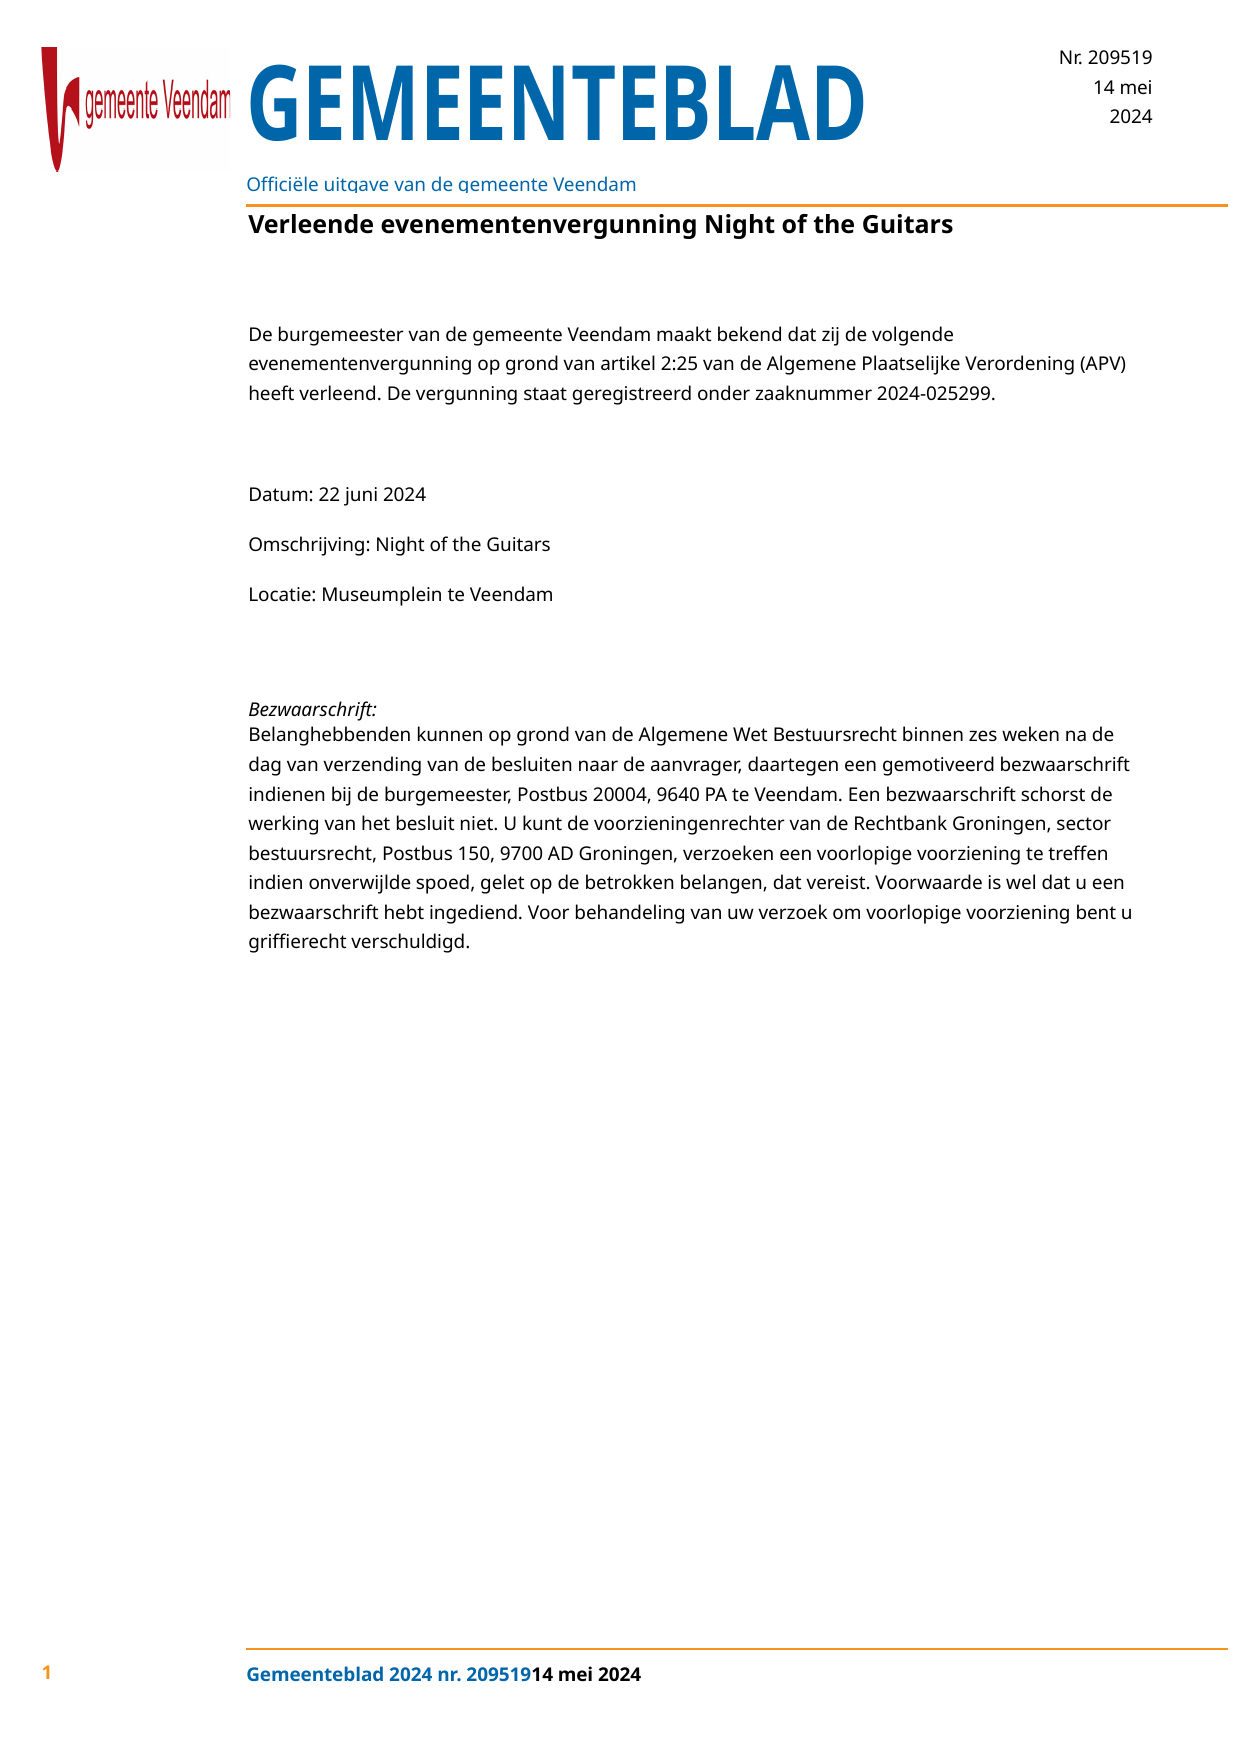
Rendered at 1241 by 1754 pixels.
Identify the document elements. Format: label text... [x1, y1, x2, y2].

text Belanghebbenden kunnen op grond van de Algemene Wet Bestuursrecht binnen zes weken na de dag van verzending van de besluiten naar de aanvrager, daartegen een gemotiveerd bezwaarschrift indienen bij de burgemeester, Postbus 20004, 9640 PA te Veendam. Een bezwaarschrift schorst de werking van het besluit niet. U kunt de voorzieningenrechter van de Rechtbank Groningen, sector bestuursrecht, Postbus 150, 9700 AD Groningen, verzoeken een voorlopige voorziening te treffen indien onverwijlde spoed, gelet op de betrokken belangen, dat vereist. Voorwaarde is wel dat u een bezwaarschrift hebt ingediend. Voor behandeling van uw verzoek om voorlopige voorziening bent u griffierecht verschuldigd. [248, 722, 1152, 954]
text Locatie: Museumplein te Veendam [248, 582, 1152, 607]
text Bezwaarschrift: [248, 696, 1152, 722]
text De burgemeester van de gemeente Veendam maakt bekend dat zij de volgende evenementenvergunning op grond van artikel 2:25 van de Algemene Plaatselijke Verordening (APV) heeft verleend. De vergunning staat geregistreerd onder zaaknummer 2024-025299. [248, 321, 1152, 406]
picture [41, 47, 231, 172]
text Omschrijving: Night of the Guitars [248, 531, 1152, 557]
text Datum: 22 juni 2024 [248, 481, 1152, 506]
text Verleende evenementenvergunning Night of the Guitars [248, 207, 1152, 241]
